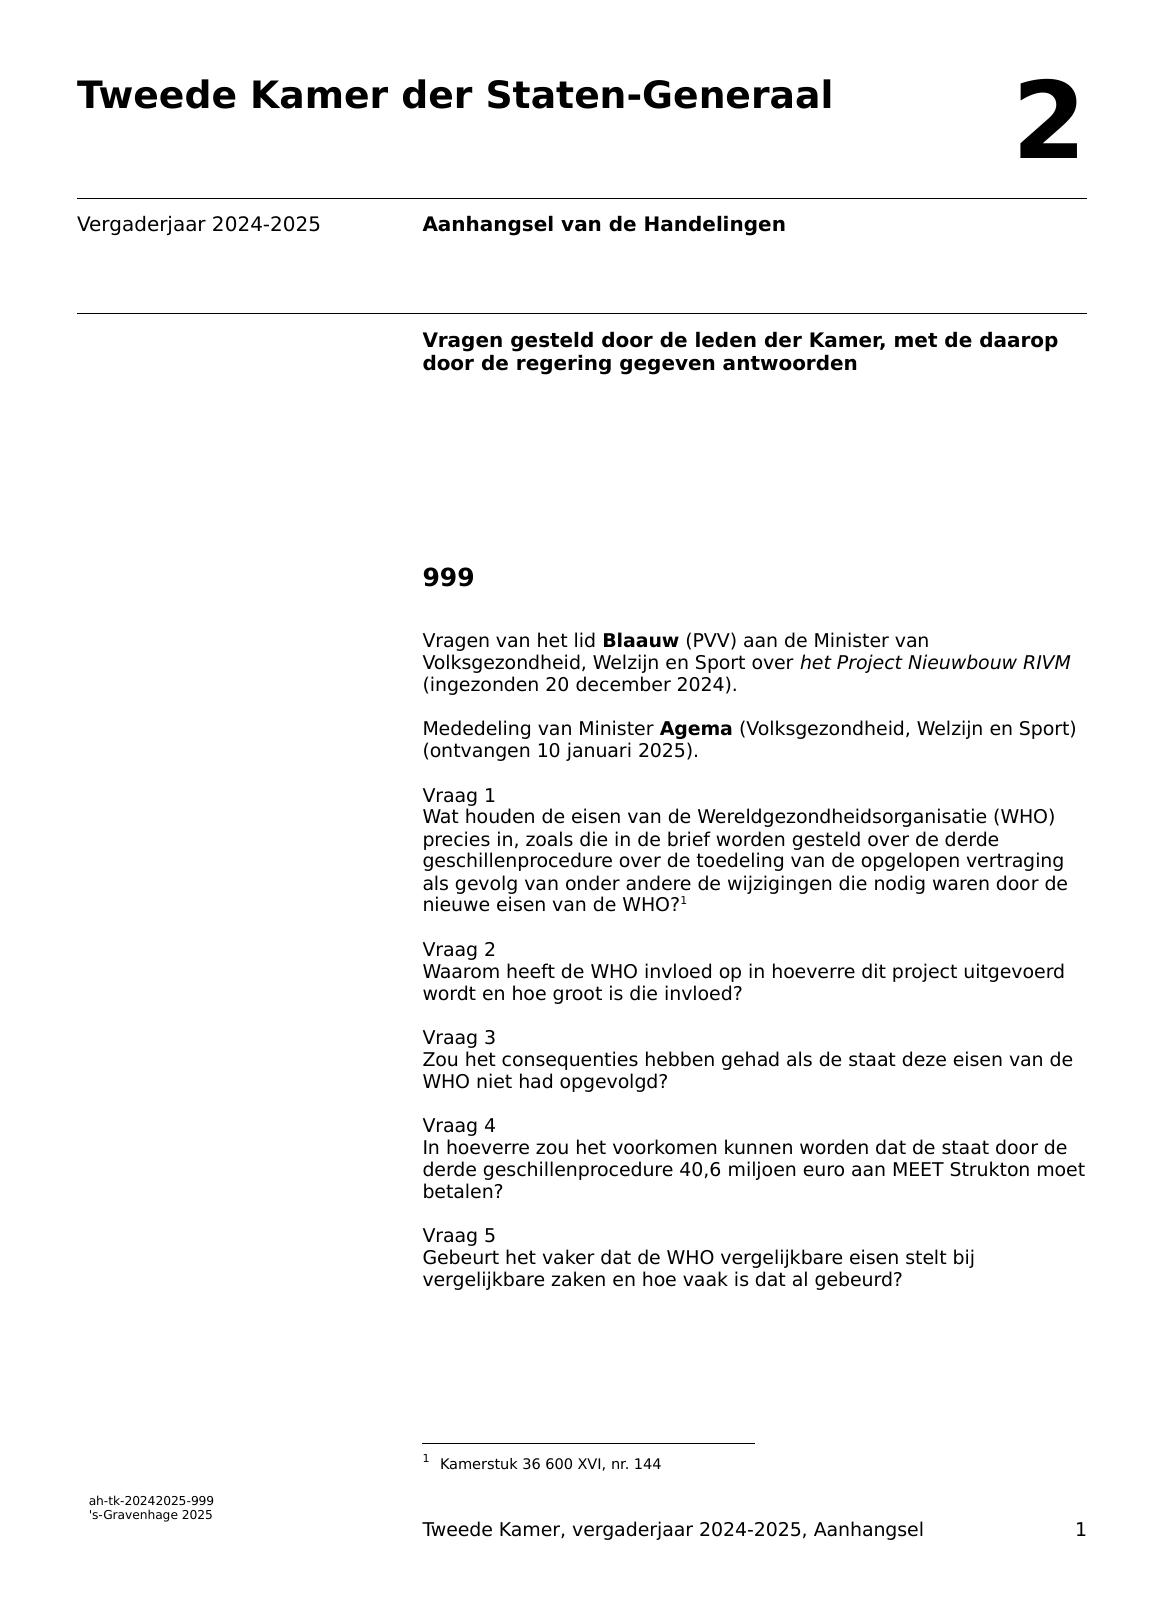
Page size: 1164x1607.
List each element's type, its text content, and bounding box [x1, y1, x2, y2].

text 999 [422, 563, 1087, 592]
table_cell Vergaderjaar 2024-2025 [77, 199, 422, 313]
text Vraag 4 [422, 1115, 1087, 1137]
table_cell Vragen gesteld door de leden der Kamer, met de daarop door de regering gegeven antwoorden [422, 314, 1087, 375]
table_header 2 [886, 59, 1087, 198]
text Vraag 1 [422, 784, 1087, 806]
table_header Tweede Kamer der Staten-Generaal [77, 59, 886, 198]
text Vraag 5 [422, 1225, 1087, 1247]
text ah-tk-20242025-999 [88, 1494, 323, 1508]
text Gebeurt het vaker dat de WHO vergelijkbare eisen stelt bij vergelijkbare zaken en hoe vaak is dat al gebeurd? [422, 1247, 1087, 1291]
text Kamerstuk 36 600 XVI, nr. 144 [422, 1452, 1087, 1474]
text Vraag 2 [422, 938, 1087, 961]
text Zou het consequenties hebben gehad als de staat deze eisen van de WHO niet had opgevolgd? [422, 1049, 1087, 1093]
text In hoeverre zou het voorkomen kunnen worden dat de staat door de derde geschillenprocedure 40,6 miljoen euro aan MEET Strukton moet betalen? [422, 1137, 1087, 1203]
text 's-Gravenhage 2025 [88, 1508, 323, 1522]
table_cell Aanhangsel van de Handelingen [422, 199, 1087, 313]
text Wat houden de eisen van de Wereldgezondheidsorganisatie (WHO) precies in, zoals die in de brief worden gesteld over de derde geschillenprocedure over de toedeling van de opgelopen vertraging als gevolg van onder andere de wijzigingen die nodig waren door de nieuwe eisen van de WHO? [422, 806, 1087, 916]
text Vragen van het lid Blaauw (PVV) aan de Minister van Volksgezondheid, Welzijn en Sport over het Project Nieuwbouw RIVM (ingezonden 20 december 2024). [422, 630, 1087, 696]
text Waarom heeft de WHO invloed op in hoeverre dit project uitgevoerd wordt en hoe groot is die invloed? [422, 961, 1087, 1004]
text Mededeling van Minister Agema (Volksgezondheid, Welzijn en Sport) (ontvangen 10 januari 2025). [422, 718, 1087, 762]
text Vraag 3 [422, 1027, 1087, 1049]
table_cell [77, 314, 422, 375]
